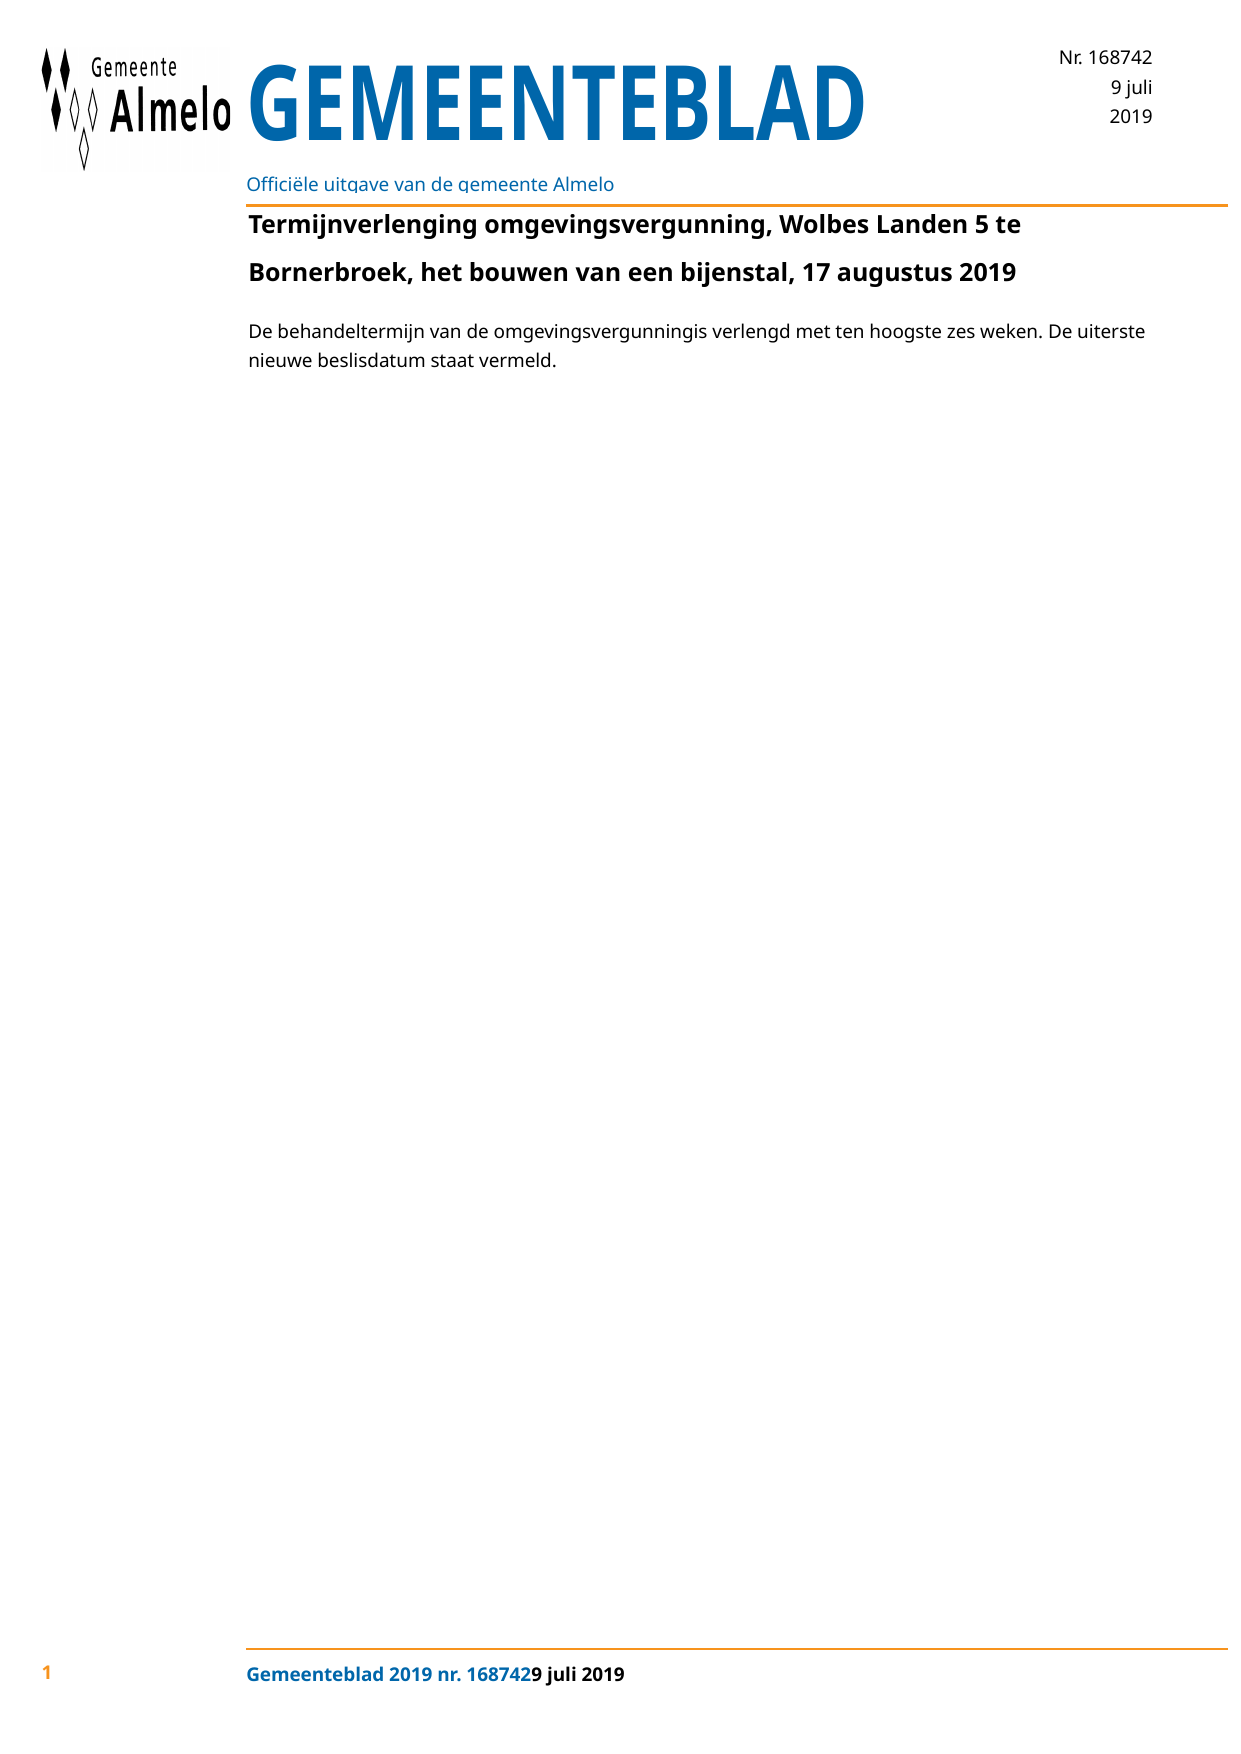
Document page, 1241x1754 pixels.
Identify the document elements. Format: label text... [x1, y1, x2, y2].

text De behandeltermijn van de omgevingsvergunningis verlengd met ten hoogste zes weken. De uiterste nieuwe beslisdatum staat vermeld. [248, 318, 1152, 373]
picture [41, 47, 231, 172]
text Termijnverlenging omgevingsvergunning, Wolbes Landen 5 te Bornerbroek, het bouwen van een bijenstal, 17 augustus 2019 [248, 207, 1152, 288]
